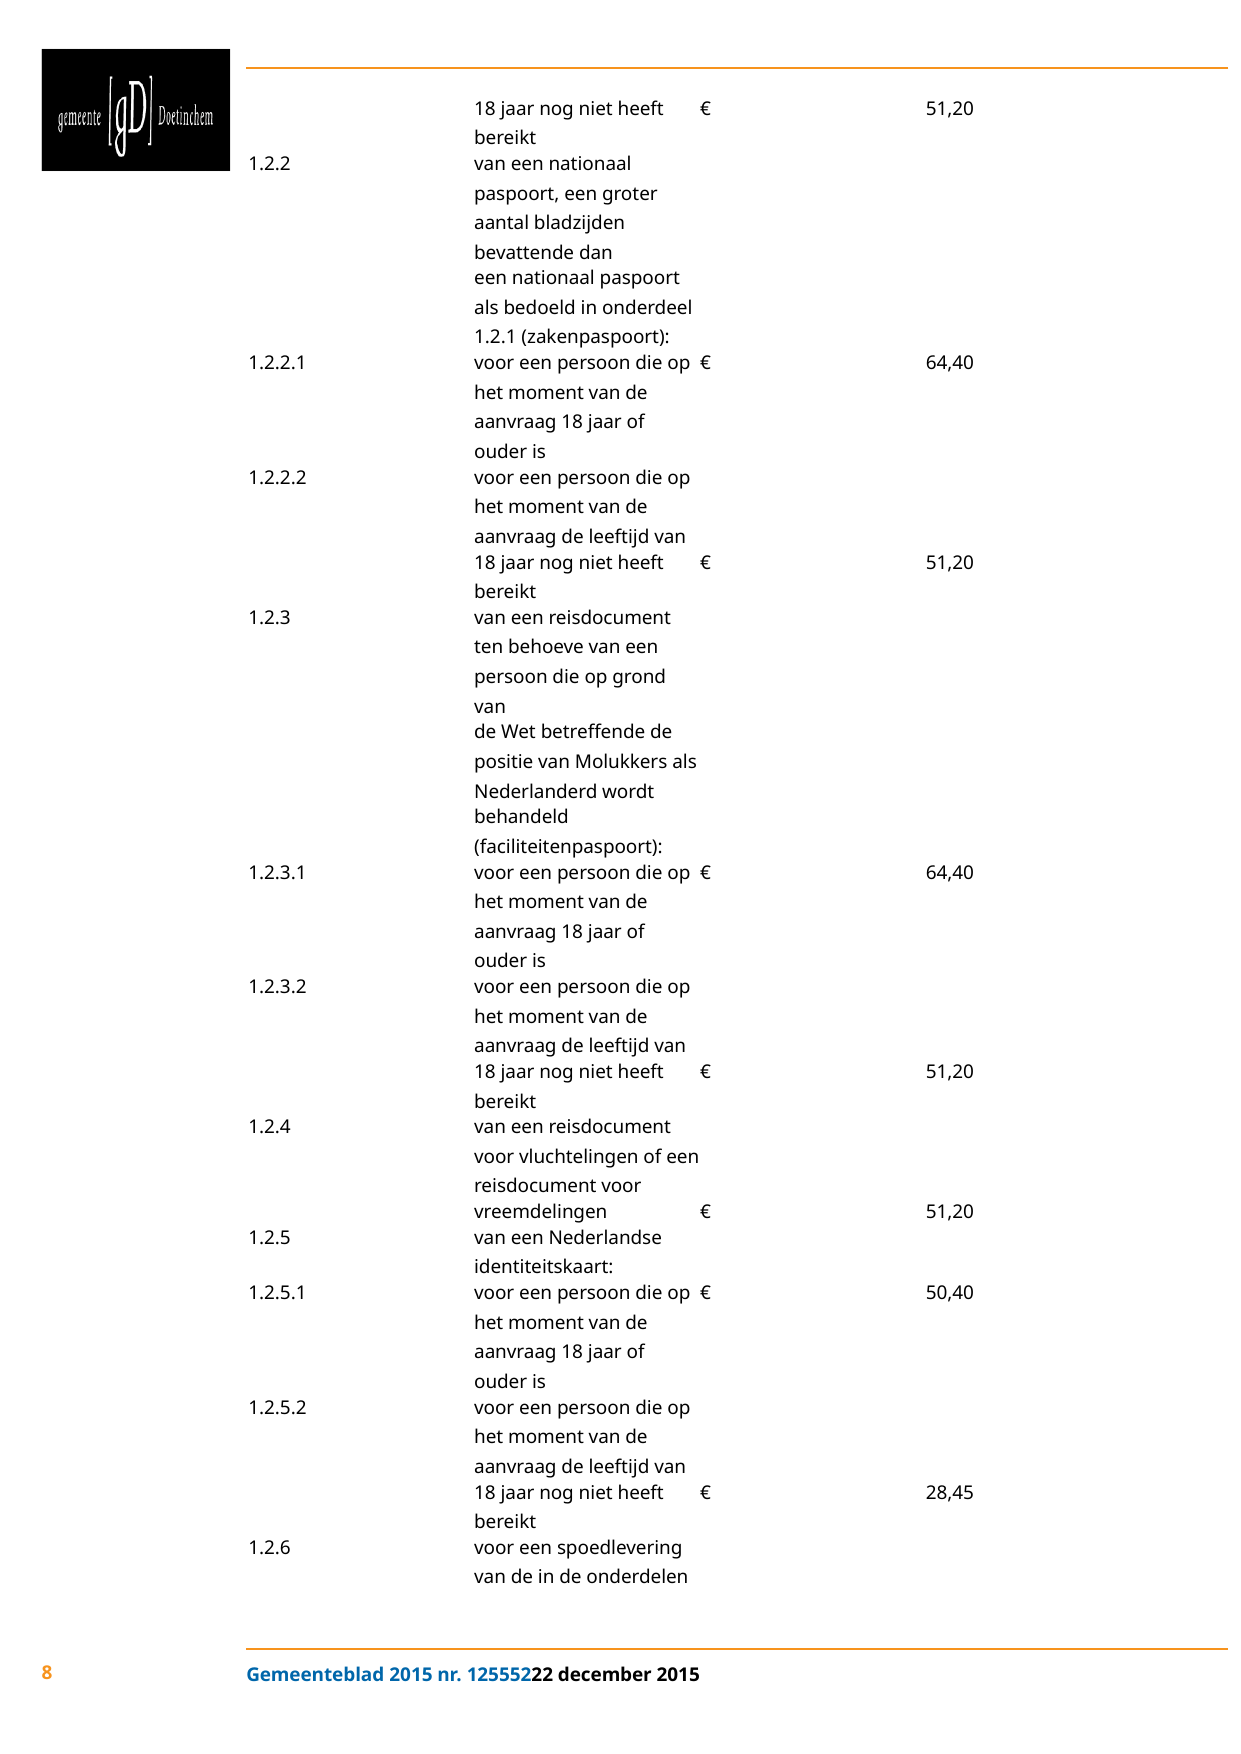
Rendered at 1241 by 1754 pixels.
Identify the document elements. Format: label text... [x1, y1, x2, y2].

table_cell [926, 1534, 1152, 1589]
table_cell 1.2.2 [248, 150, 474, 264]
table_cell [926, 973, 1152, 1058]
table_cell € [700, 350, 926, 464]
table_cell [700, 1114, 926, 1198]
table_cell 64,40 [926, 859, 1152, 973]
table_cell [926, 265, 1152, 349]
table_cell voor een persoon die op het moment van de aanvraag de leeftijd van [474, 973, 700, 1058]
table_cell [926, 719, 1152, 803]
table_cell de Wet betreffende de positie van Molukkers als Nederlanderd wordt [474, 719, 700, 803]
table_cell 1.2.3 [248, 604, 474, 719]
table_cell 51,20 [926, 1199, 1152, 1224]
table_cell [700, 464, 926, 549]
table_cell 28,45 [926, 1479, 1152, 1534]
table_cell van een Nederlandse identiteitskaart: [474, 1224, 700, 1279]
table_cell 18 jaar nog niet heeft bereikt [474, 1058, 700, 1113]
table_cell [700, 973, 926, 1058]
table_cell [248, 549, 474, 604]
table_cell 1.2.5 [248, 1224, 474, 1279]
table_cell van een reisdocument voor vluchtelingen of een reisdocument voor [474, 1114, 700, 1198]
table_cell [700, 804, 926, 859]
table_cell 18 jaar nog niet heeft bereikt [474, 1479, 700, 1534]
table_cell € [700, 549, 926, 604]
table_cell [926, 804, 1152, 859]
table_cell [926, 1394, 1152, 1479]
table_cell 1.2.5.2 [248, 1394, 474, 1479]
table_cell voor een persoon die op het moment van de aanvraag de leeftijd van [474, 1394, 700, 1479]
picture [41, 47, 231, 172]
table_cell 50,40 [926, 1280, 1152, 1394]
table_cell [248, 804, 474, 859]
table_cell 1.2.6 [248, 1534, 474, 1589]
table_cell [926, 1224, 1152, 1279]
table_cell van een reisdocument ten behoeve van een persoon die op grond van [474, 604, 700, 719]
table_cell [248, 719, 474, 803]
table_cell € [700, 1280, 926, 1394]
table_cell behandeld (faciliteitenpaspoort): [474, 804, 700, 859]
table_cell [248, 265, 474, 349]
table_cell 1.2.4 [248, 1114, 474, 1198]
table_cell [700, 265, 926, 349]
table_cell [700, 1534, 926, 1589]
table_cell [700, 604, 926, 719]
table_cell 18 jaar nog niet heeft bereikt [474, 95, 700, 150]
table_cell [248, 1058, 474, 1113]
table_cell [926, 1114, 1152, 1198]
table_cell 64,40 [926, 350, 1152, 464]
table_cell 1.2.5.1 [248, 1280, 474, 1394]
table_cell [700, 150, 926, 264]
table_cell 1.2.2.1 [248, 350, 474, 464]
table_cell € [700, 1479, 926, 1534]
table_cell voor een persoon die op het moment van de aanvraag 18 jaar of ouder is [474, 350, 700, 464]
table_cell € [700, 95, 926, 150]
table_cell [248, 95, 474, 150]
table_cell [926, 604, 1152, 719]
table_cell [700, 1394, 926, 1479]
table_cell van een nationaal paspoort, een groter aantal bladzijden bevattende dan [474, 150, 700, 264]
table_cell voor een spoedlevering van de in de onderdelen [474, 1534, 700, 1589]
table_cell een nationaal paspoort als bedoeld in onderdeel 1.2.1 (zakenpaspoort): [474, 265, 700, 349]
table_cell € [700, 859, 926, 973]
table_cell [700, 1224, 926, 1279]
table_cell [926, 150, 1152, 264]
table_cell vreemdelingen [474, 1199, 700, 1224]
table_cell 51,20 [926, 95, 1152, 150]
table_cell [248, 1479, 474, 1534]
table_cell [926, 464, 1152, 549]
table_cell voor een persoon die op het moment van de aanvraag de leeftijd van [474, 464, 700, 549]
table_cell 18 jaar nog niet heeft bereikt [474, 549, 700, 604]
table_cell [700, 719, 926, 803]
table_cell 1.2.3.1 [248, 859, 474, 973]
table_cell € [700, 1058, 926, 1113]
table_cell 51,20 [926, 1058, 1152, 1113]
table_cell 1.2.2.2 [248, 464, 474, 549]
table_cell voor een persoon die op het moment van de aanvraag 18 jaar of ouder is [474, 859, 700, 973]
table_cell € [700, 1199, 926, 1224]
table_cell 1.2.3.2 [248, 973, 474, 1058]
table_cell voor een persoon die op het moment van de aanvraag 18 jaar of ouder is [474, 1280, 700, 1394]
table_cell [248, 1199, 474, 1224]
table_cell 51,20 [926, 549, 1152, 604]
